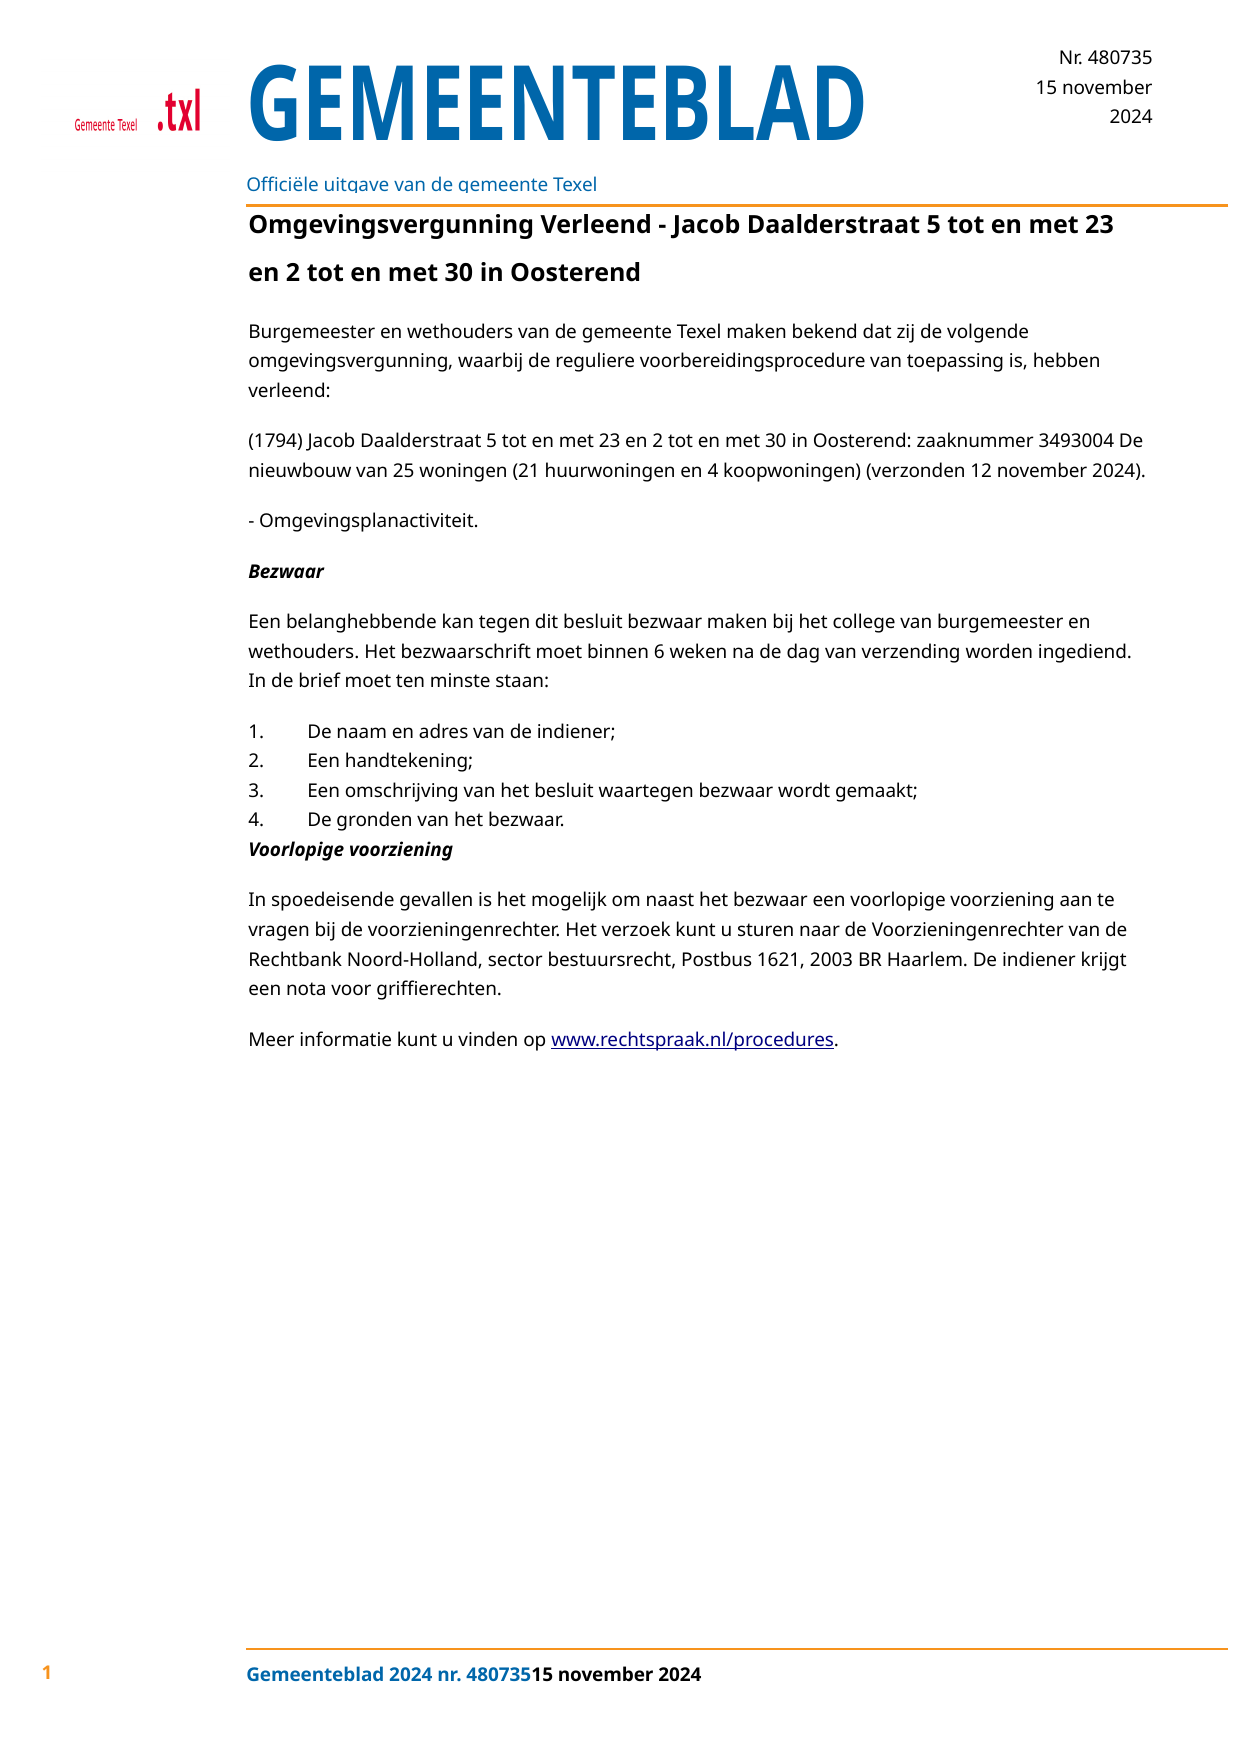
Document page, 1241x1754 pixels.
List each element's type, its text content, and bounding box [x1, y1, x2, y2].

list Een omschrijving van het besluit waartegen bezwaar wordt gemaakt; [248, 777, 1152, 803]
text (1794) Jacob Daalderstraat 5 tot en met 23 en 2 tot en met 30 in Oosterend: zaaknummer 3493004 De nieuwbouw van 25 woningen (21 huurwoningen en 4 koopwoningen) (verzonden 12 november 2024). [248, 427, 1152, 483]
list Een handtekening; [248, 747, 1152, 773]
text Omgevingsvergunning Verleend - Jacob Daalderstraat 5 tot en met 23 en 2 tot en met 30 in Oosterend [248, 207, 1152, 288]
text Bezwaar [248, 558, 1152, 584]
list De naam en adres van de indiener; [248, 718, 1152, 744]
text Een belanghebbende kan tegen dit besluit bezwaar maken bij het college van burgemeester en wethouders. Het bezwaarschrift moet binnen 6 weken na de dag van verzending worden ingediend. In de brief moet ten minste staan: [248, 608, 1152, 693]
text Meer informatie kunt u vinden op www.rechtspraak.nl/procedures. [248, 1026, 1152, 1052]
text Voorlopige voorziening [248, 836, 1152, 862]
picture [41, 47, 231, 172]
list De gronden van het bezwaar. [248, 807, 1152, 832]
text In spoedeisende gevallen is het mogelijk om naast het bezwaar een voorlopige voorziening aan te vragen bij de voorzieningenrechter. Het verzoek kunt u sturen naar de Voorzieningenrechter van de Rechtbank Noord-Holland, sector bestuursrecht, Postbus 1621, 2003 BR Haarlem. De indiener krijgt een nota voor griffierechten. [248, 887, 1152, 1001]
text - Omgevingsplanactiviteit. [248, 507, 1152, 533]
text Burgemeester en wethouders van de gemeente Texel maken bekend dat zij de volgende omgevingsvergunning, waarbij de reguliere voorbereidingsprocedure van toepassing is, hebben verleend: [248, 318, 1152, 403]
